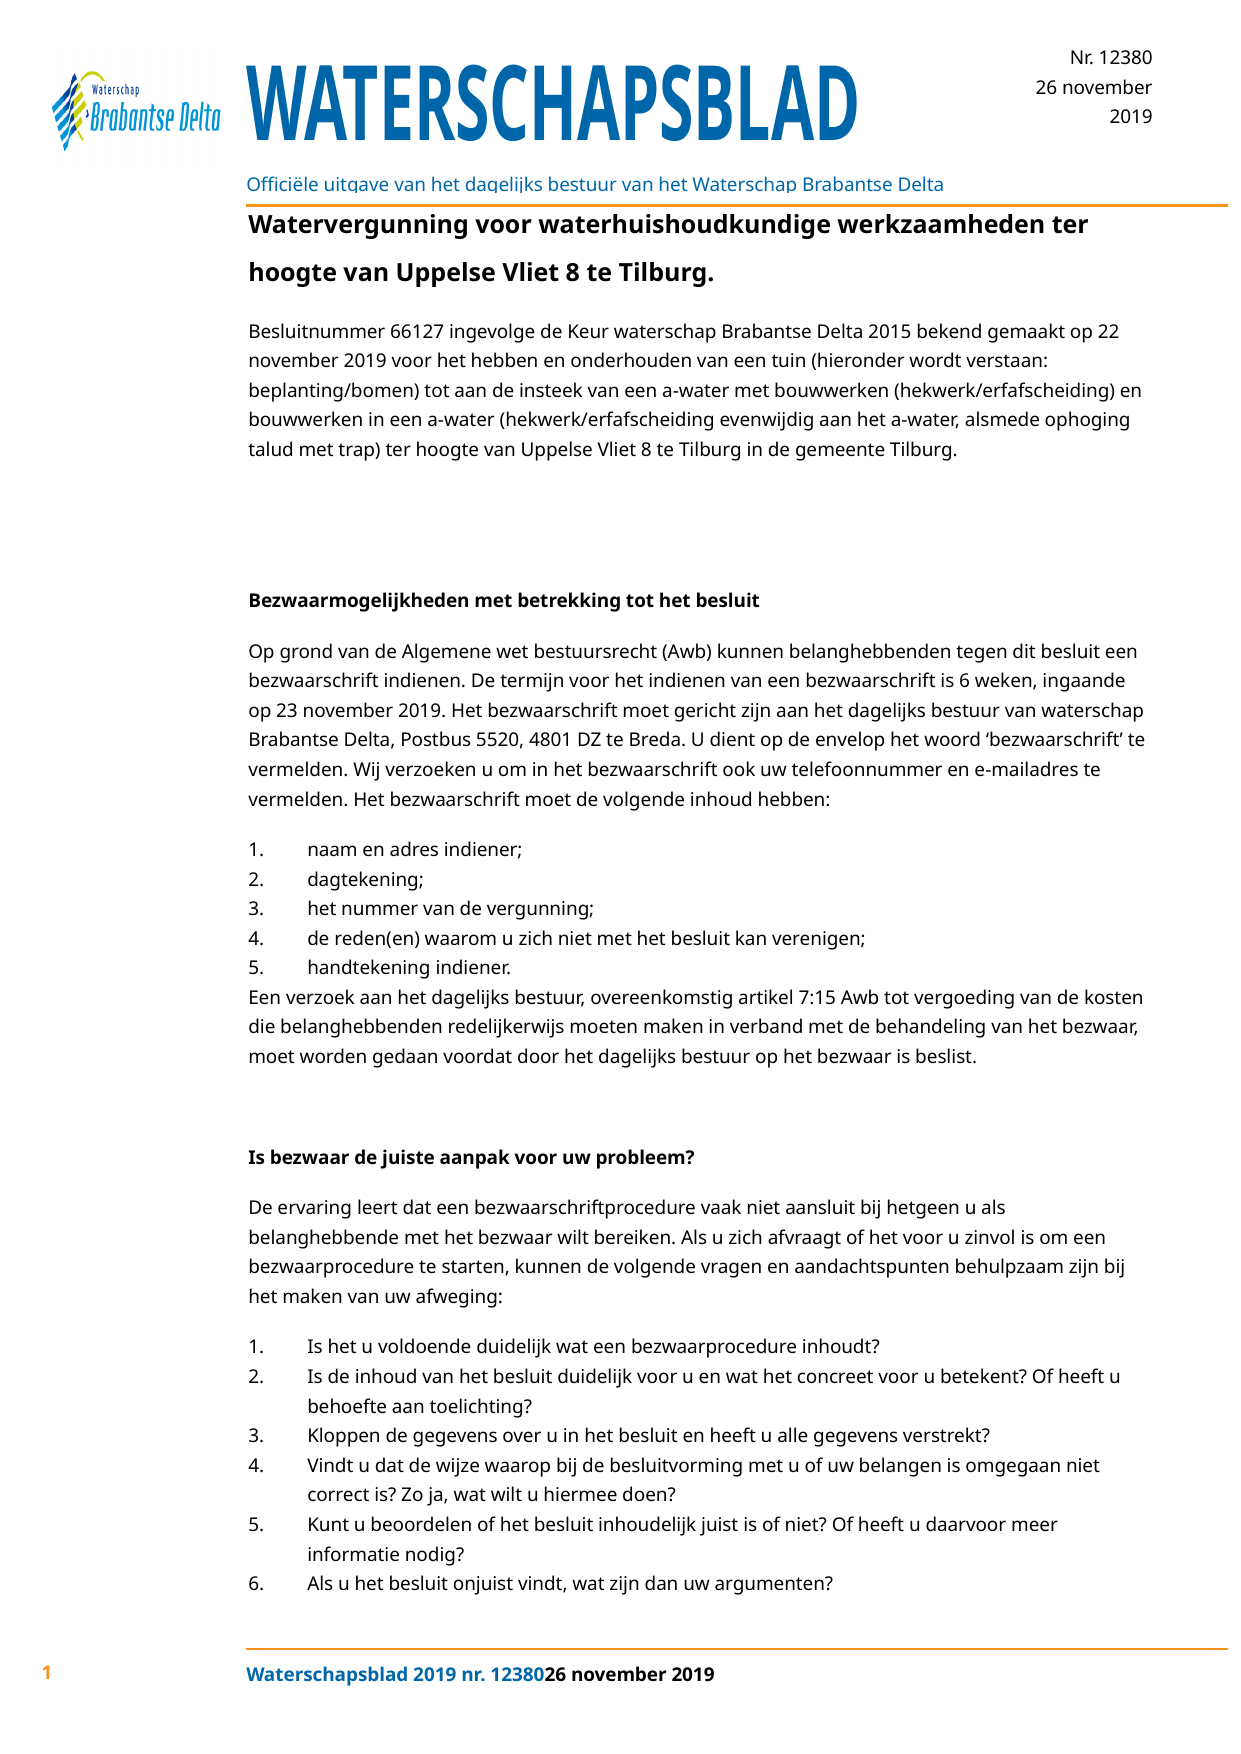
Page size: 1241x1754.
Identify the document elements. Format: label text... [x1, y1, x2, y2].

text Op grond van de Algemene wet bestuursrecht (Awb) kunnen belanghebbenden tegen dit besluit een bezwaarschrift indienen. De termijn voor het indienen van een bezwaarschrift is 6 weken, ingaande op 23 november 2019. Het bezwaarschrift moet gericht zijn aan het dagelijks bestuur van waterschap Brabantse Delta, Postbus 5520, 4801 DZ te Breda. U dient op de envelop het woord ‘bezwaarschrift’ te vermelden. Wij verzoeken u om in het bezwaarschrift ook uw telefoonnummer en e‑mailadres te vermelden. Het bezwaarschrift moet de volgende inhoud hebben: [248, 638, 1152, 812]
list Als u het besluit onjuist vindt, wat zijn dan uw argumenten? [248, 1570, 1152, 1596]
text Een verzoek aan het dagelijks bestuur, overeenkomstig artikel 7:15 Awb tot vergoeding van de kosten die belanghebbenden redelijkerwijs moeten maken in verband met de behandeling van het bezwaar, moet worden gedaan voordat door het dagelijks bestuur op het bezwaar is beslist. [248, 984, 1152, 1069]
list Is de inhoud van het besluit duidelijk voor u en wat het concreet voor u betekent? Of heeft u behoefte aan toelichting? [248, 1363, 1152, 1419]
list Kloppen de gegevens over u in het besluit en heeft u alle gegevens verstrekt? [248, 1422, 1152, 1448]
list Vindt u dat de wijze waarop bij de besluitvorming met u of uw belangen is omgegaan niet correct is? Zo ja, wat wilt u hiermee doen? [248, 1452, 1152, 1507]
list Is het u voldoende duidelijk wat een bezwaarprocedure inhoudt? [248, 1334, 1152, 1359]
text Besluitnummer 66127 ingevolge de Keur waterschap Brabantse Delta 2015 bekend gemaakt op 22 november 2019 voor het hebben en onderhouden van een tuin (hieronder wordt verstaan: beplanting/bomen) tot aan de insteek van een a-water met bouwwerken (hekwerk/erfafscheiding) en bouwwerken in een a-water (hekwerk/erfafscheiding evenwijdig aan het a-water, alsmede ophoging talud met trap) ter hoogte van Uppelse Vliet 8 te Tilburg in de gemeente Tilburg. [248, 318, 1152, 462]
list het nummer van de vergunning; [248, 895, 1152, 921]
list naam en adres indiener; [248, 836, 1152, 862]
list dagtekening; [248, 866, 1152, 892]
list de reden(en) waarom u zich niet met het besluit kan verenigen; [248, 925, 1152, 951]
text Watervergunning voor waterhuishoudkundige werkzaamheden ter hoogte van Uppelse Vliet 8 te Tilburg. [248, 207, 1152, 288]
text De ervaring leert dat een bezwaarschriftprocedure vaak niet aansluit bij hetgeen u als belanghebbende met het bezwaar wilt bereiken. Als u zich afvraagt of het voor u zinvol is om een bezwaarprocedure te starten, kunnen de volgende vragen en aandachtspunten behulpzaam zijn bij het maken van uw afweging: [248, 1194, 1152, 1309]
list Kunt u beoordelen of het besluit inhoudelijk juist is of niet? Of heeft u daarvoor meer informatie nodig? [248, 1511, 1152, 1567]
picture [41, 47, 231, 172]
list handtekening indiener. [248, 954, 1152, 980]
text Is bezwaar de juiste aanpak voor uw probleem? [248, 1144, 1152, 1170]
text Bezwaarmogelijkheden met betrekking tot het besluit [248, 587, 1152, 613]
